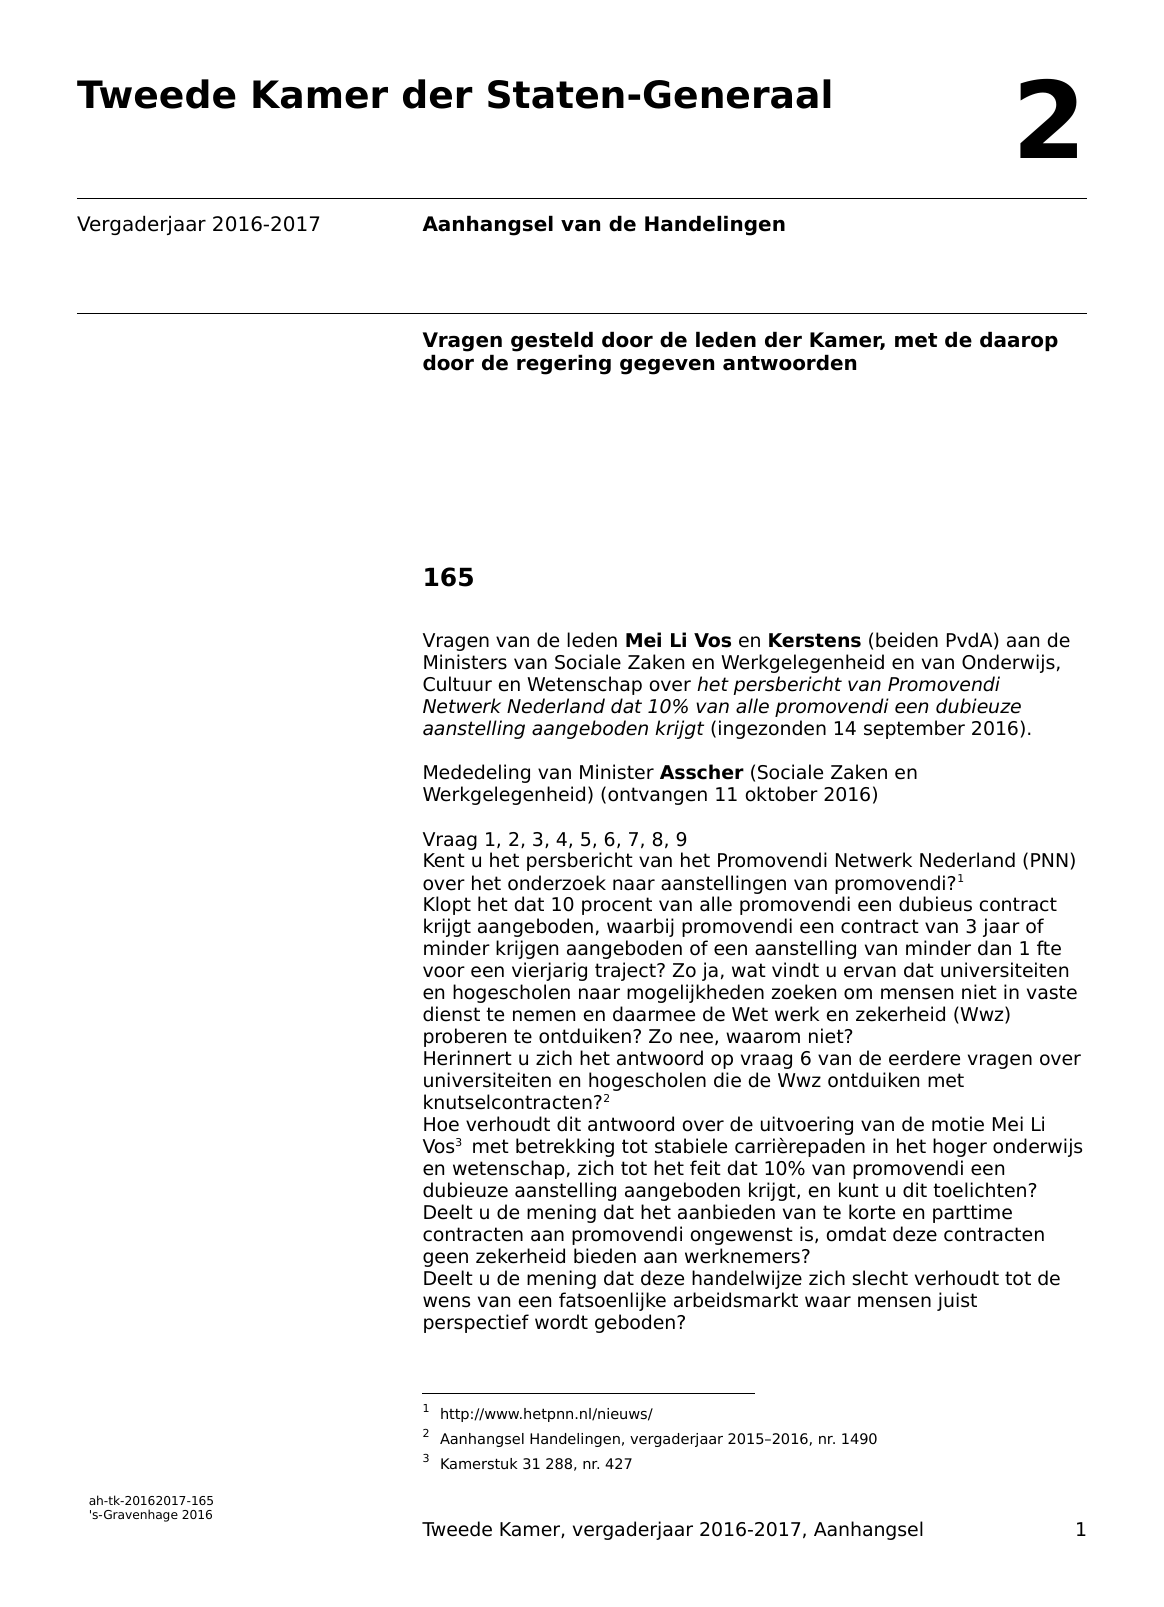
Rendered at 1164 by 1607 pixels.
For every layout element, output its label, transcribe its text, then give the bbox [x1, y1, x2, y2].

text Deelt u de mening dat het aanbieden van te korte en parttime contracten aan promovendi ongewenst is, omdat deze contracten geen zekerheid bieden aan werknemers? [422, 1202, 1087, 1268]
text Kent u het persbericht van het Promovendi Netwerk Nederland (PNN) over het onderzoek naar aanstellingen van promovendi? [422, 850, 1087, 894]
table_header Tweede Kamer der Staten-Generaal [77, 59, 886, 198]
table_cell [77, 314, 422, 375]
text http://www.hetpnn.nl/nieuws/ [422, 1402, 1087, 1424]
text Mededeling van Minister Asscher (Sociale Zaken en Werkgelegenheid) (ontvangen 11 oktober 2016) [422, 762, 1087, 806]
table_cell Vergaderjaar 2016-2017 [77, 199, 422, 313]
text Vragen van de leden Mei Li Vos en Kerstens (beiden PvdA) aan de Ministers van Sociale Zaken en Werkgelegenheid en van Onderwijs, Cultuur en Wetenschap over het persbericht van Promovendi Netwerk Nederland dat 10% van alle promovendi een dubieuze aanstelling aangeboden krijgt (ingezonden 14 september 2016). [422, 630, 1087, 740]
text Kamerstuk 31 288, nr. 427 [422, 1452, 1087, 1474]
text 165 [422, 563, 1087, 592]
table_cell Vragen gesteld door de leden der Kamer, met de daarop door de regering gegeven antwoorden [422, 314, 1087, 375]
text 's-Gravenhage 2016 [88, 1508, 323, 1522]
text Hoe verhoudt dit antwoord over de uitvoering van de motie Mei Li Vos met betrekking tot stabiele carrièrepaden in het hoger onderwijs en wetenschap, zich tot het feit dat 10% van promovendi een dubieuze aanstelling aangeboden krijgt, en kunt u dit toelichten? [422, 1114, 1087, 1202]
text ah-tk-20162017-165 [88, 1494, 323, 1508]
table_header 2 [886, 59, 1087, 198]
text Vraag 1, 2, 3, 4, 5, 6, 7, 8, 9 [422, 828, 1087, 850]
text Deelt u de mening dat deze handelwijze zich slecht verhoudt tot de wens van een fatsoenlijke arbeidsmarkt waar mensen juist perspectief wordt geboden? [422, 1268, 1087, 1334]
table_cell Aanhangsel van de Handelingen [422, 199, 1087, 313]
text Klopt het dat 10 procent van alle promovendi een dubieus contract krijgt aangeboden, waarbij promovendi een contract van 3 jaar of minder krijgen aangeboden of een aanstelling van minder dan 1 fte voor een vierjarig traject? Zo ja, wat vindt u ervan dat universiteiten en hogescholen naar mogelijkheden zoeken om mensen niet in vaste dienst te nemen en daarmee de Wet werk en zekerheid (Wwz) proberen te ontduiken? Zo nee, waarom niet? [422, 894, 1087, 1048]
text Herinnert u zich het antwoord op vraag 6 van de eerdere vragen over universiteiten en hogescholen die de Wwz ontduiken met knutselcontracten? [422, 1048, 1087, 1114]
text Aanhangsel Handelingen, vergaderjaar 2015–2016, nr. 1490 [422, 1427, 1087, 1449]
